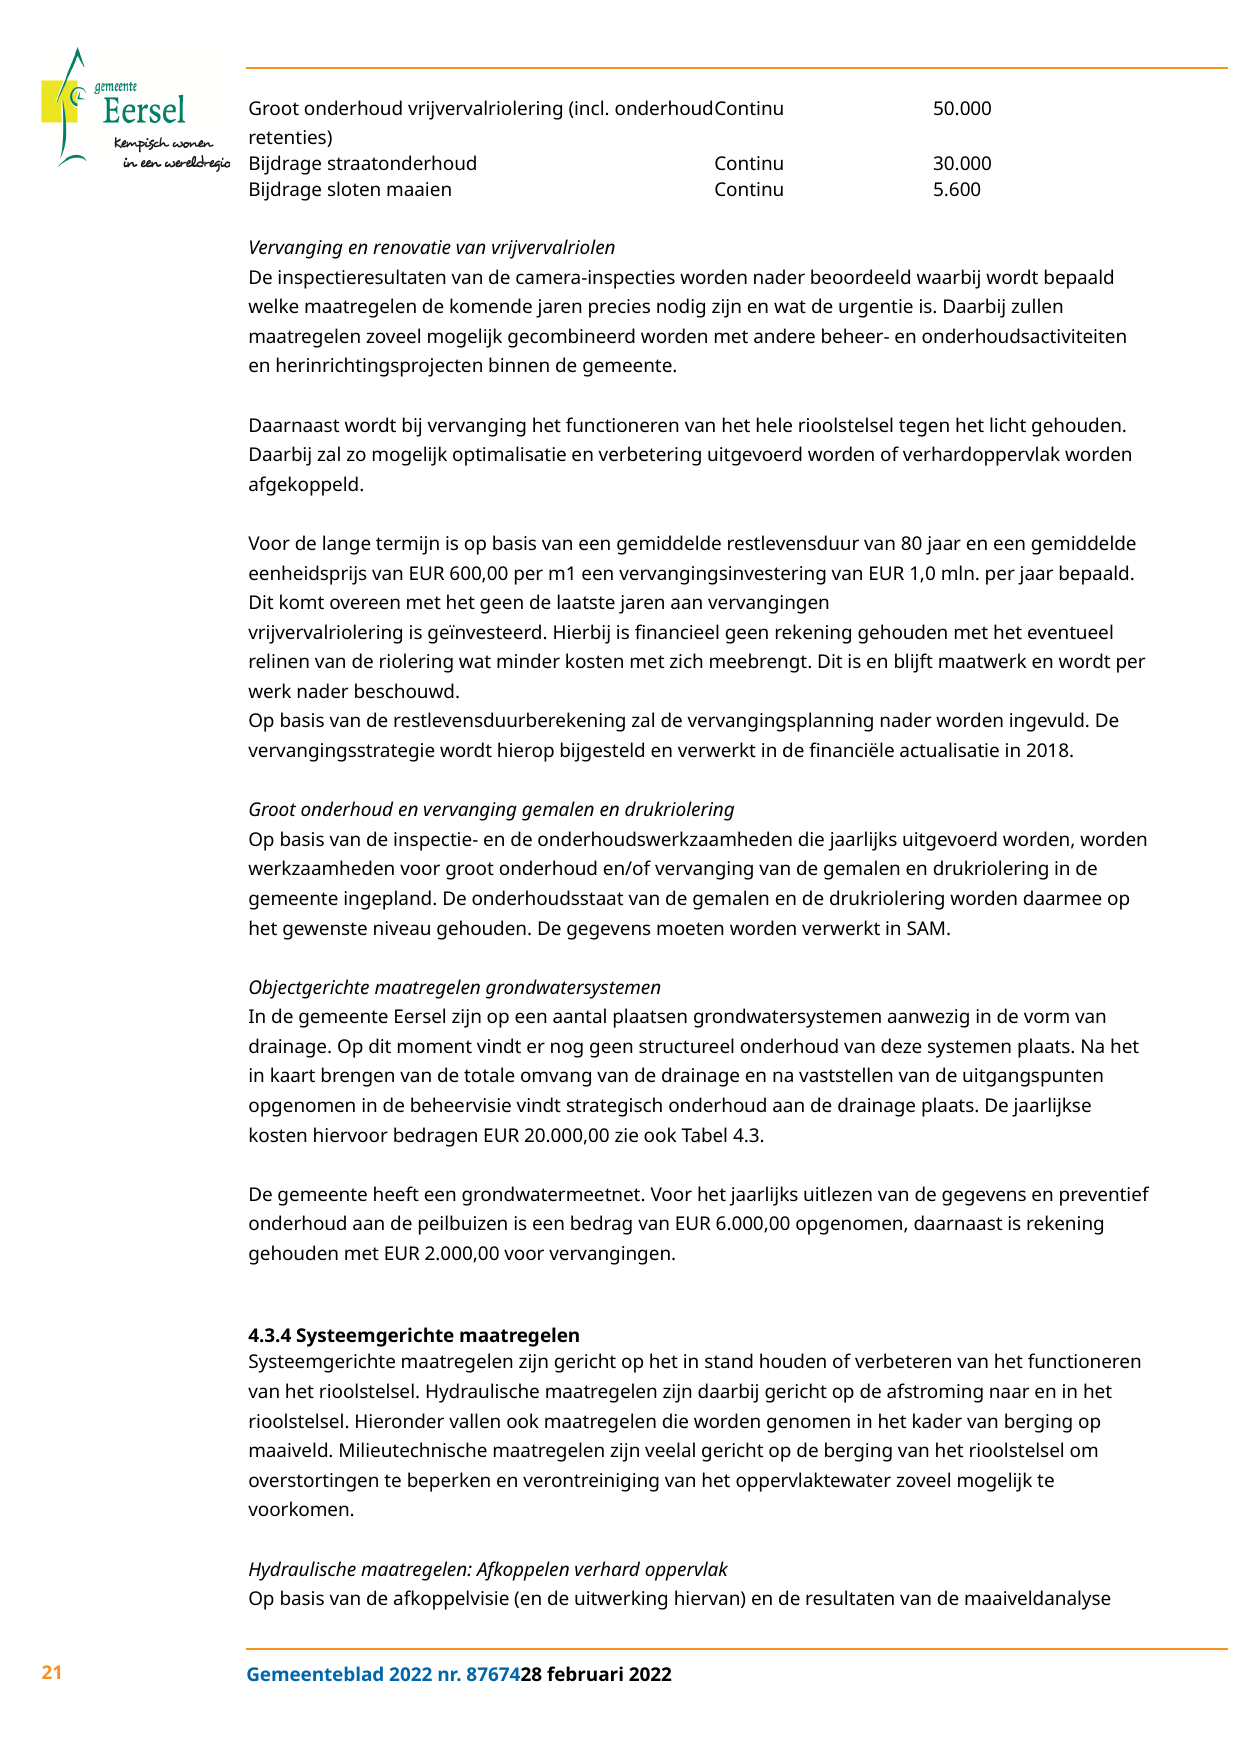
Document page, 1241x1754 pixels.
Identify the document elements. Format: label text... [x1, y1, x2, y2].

text Vervanging en renovatie van vrijvervalriolen [248, 234, 1152, 260]
text vrijvervalriolering is geïnvesteerd. Hierbij is financieel geen rekening gehouden met het eventueel relinen van de riolering wat minder kosten met zich meebrengt. Dit is en blijft maatwerk en wordt per werk nader beschouwd. [248, 619, 1152, 704]
table_cell Continu [714, 176, 933, 202]
text Op basis van de inspectie- en de onderhoudswerkzaamheden die jaarlijks uitgevoerd worden, worden werkzaamheden voor groot onderhoud en/of vervanging van de gemalen en drukriolering in de gemeente ingepland. De onderhoudsstaat van de gemalen en de drukriolering worden daarmee op het gewenste niveau gehouden. De gegevens moeten worden verwerkt in SAM. [248, 826, 1152, 941]
table_cell 5.600 [933, 176, 1152, 202]
text De inspectieresultaten van de camera-inspecties worden nader beoordeeld waarbij wordt bepaald welke maatregelen de komende jaren precies nodig zijn en wat de urgentie is. Daarbij zullen maatregelen zoveel mogelijk gecombineerd worden met andere beheer- en onderhoudsactiviteiten en herinrichtingsprojecten binnen de gemeente. [248, 264, 1152, 378]
picture [41, 47, 231, 172]
table_cell 30.000 [933, 150, 1152, 176]
text Voor de lange termijn is op basis van een gemiddelde restlevensduur van 80 jaar en een gemiddelde eenheidsprijs van EUR 600,00 per m1 een vervangingsinvestering van EUR 1,0 mln. per jaar bepaald. Dit komt overeen met het geen de laatste jaren aan vervangingen [248, 530, 1152, 615]
table_cell Bijdrage straatonderhoud [248, 150, 714, 176]
table_cell 50.000 [933, 95, 1152, 150]
table_cell Groot onderhoud vrijvervalriolering (incl. onderhoud retenties) [248, 95, 714, 150]
text Objectgerichte maatregelen grondwatersystemen [248, 974, 1152, 1000]
text Groot onderhoud en vervanging gemalen en drukriolering [248, 796, 1152, 822]
text Daarnaast wordt bij vervanging het functioneren van het hele rioolstelsel tegen het licht gehouden. Daarbij zal zo mogelijk optimalisatie en verbetering uitgevoerd worden of verhardoppervlak worden afgekoppeld. [248, 412, 1152, 497]
text In de gemeente Eersel zijn op een aantal plaatsen grondwatersystemen aanwezig in de vorm van drainage. Op dit moment vindt er nog geen structureel onderhoud van deze systemen plaats. Na het in kaart brengen van de totale omvang van de drainage en na vaststellen van de uitgangspunten opgenomen in de beheervisie vindt strategisch onderhoud aan de drainage plaats. De jaarlijkse kosten hiervoor bedragen EUR 20.000,00 zie ook Tabel 4.3. [248, 1003, 1152, 1148]
table_cell Continu [714, 95, 933, 150]
table_cell Continu [714, 150, 933, 176]
text Systeemgerichte maatregelen zijn gericht op het in stand houden of verbeteren van het functioneren van het rioolstelsel. Hydraulische maatregelen zijn daarbij gericht op de afstroming naar en in het rioolstelsel. Hieronder vallen ook maatregelen die worden genomen in het kader van berging op maaiveld. Milieutechnische maatregelen zijn veelal gericht op de berging van het rioolstelsel om overstortingen te beperken en verontreiniging van het oppervlaktewater zoveel mogelijk te voorkomen. [248, 1349, 1152, 1522]
text Op basis van de restlevensduurberekening zal de vervangingsplanning nader worden ingevuld. De vervangingsstrategie wordt hierop bijgesteld en verwerkt in de financiële actualisatie in 2018. [248, 708, 1152, 763]
text Hydraulische maatregelen: Afkoppelen verhard oppervlak [248, 1556, 1152, 1581]
text 4.3.4 Systeemgerichte maatregelen [248, 1320, 1152, 1349]
text Op basis van de afkoppelvisie (en de uitwerking hiervan) en de resultaten van de maaiveldanalyse [248, 1585, 1152, 1611]
text De gemeente heeft een grondwatermeetnet. Voor het jaarlijks uitlezen van de gegevens en preventief onderhoud aan de peilbuizen is een bedrag van EUR 6.000,00 opgenomen, daarnaast is rekening gehouden met EUR 2.000,00 voor vervangingen. [248, 1181, 1152, 1266]
table_cell Bijdrage sloten maaien [248, 176, 714, 202]
